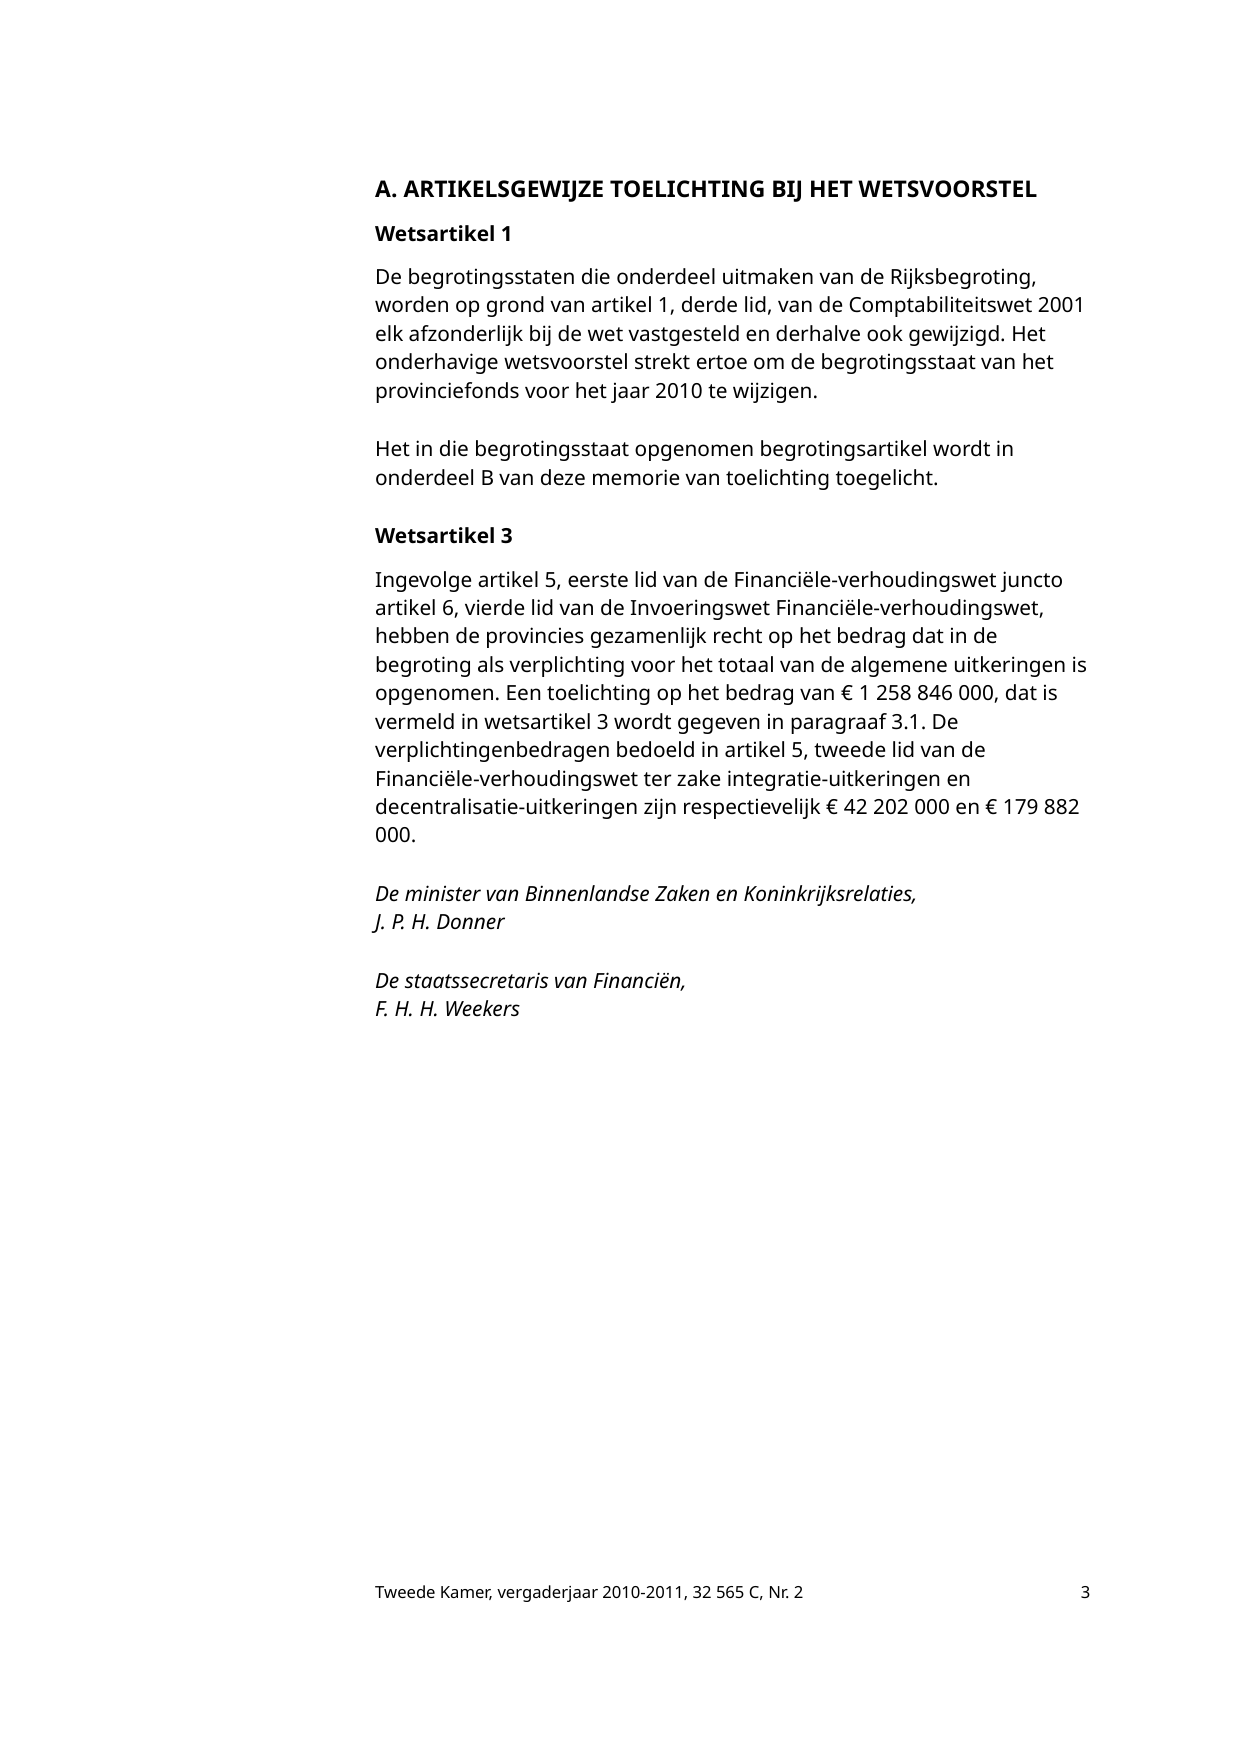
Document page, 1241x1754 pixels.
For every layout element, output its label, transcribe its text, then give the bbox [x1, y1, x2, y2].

text Ingevolge artikel 5, eerste lid van de Financiële-verhoudingswet juncto artikel 6, vierde lid van de Invoeringswet Financiële-verhoudingswet, hebben de provincies gezamenlijk recht op het bedrag dat in de begroting als verplichting voor het totaal van de algemene uitkeringen is opgenomen. Een toelichting op het bedrag van € 1 258 846 000, dat is vermeld in wetsartikel 3 wordt gegeven in paragraaf 3.1. De verplichtingenbedragen bedoeld in artikel 5, tweede lid van de Financiële-verhoudingswet ter zake integratie-uitkeringen en decentralisatie-uitkeringen zijn respectievelijk € 42 202 000 en € 179 882 000. [375, 565, 1090, 849]
text J. P. H. Donner [375, 907, 1090, 936]
text Het in die begrotingsstaat opgenomen begrotingsartikel wordt in onderdeel B van deze memorie van toelichting toegelicht. [375, 434, 1090, 491]
text Wetsartikel 1 [375, 219, 1090, 247]
subtitle A. ARTIKELSGEWIJZE TOELICHTING BIJ HET WETSVOORSTEL [375, 172, 1090, 204]
text Wetsartikel 3 [375, 521, 1090, 550]
text De minister van Binnenlandse Zaken en Koninkrijksrelaties, [375, 879, 1090, 907]
text F. H. H. Weekers [375, 994, 1090, 1023]
text De staatssecretaris van Financiën, [375, 966, 1090, 994]
text De begrotingsstaten die onderdeel uitmaken van de Rijksbegroting, worden op grond van artikel 1, derde lid, van de Comptabiliteitswet 2001 elk afzonderlijk bij de wet vastgesteld en derhalve ook gewijzigd. Het onderhavige wetsvoorstel strekt ertoe om de begrotingsstaat van het provinciefonds voor het jaar 2010 te wijzigen. [375, 262, 1090, 404]
